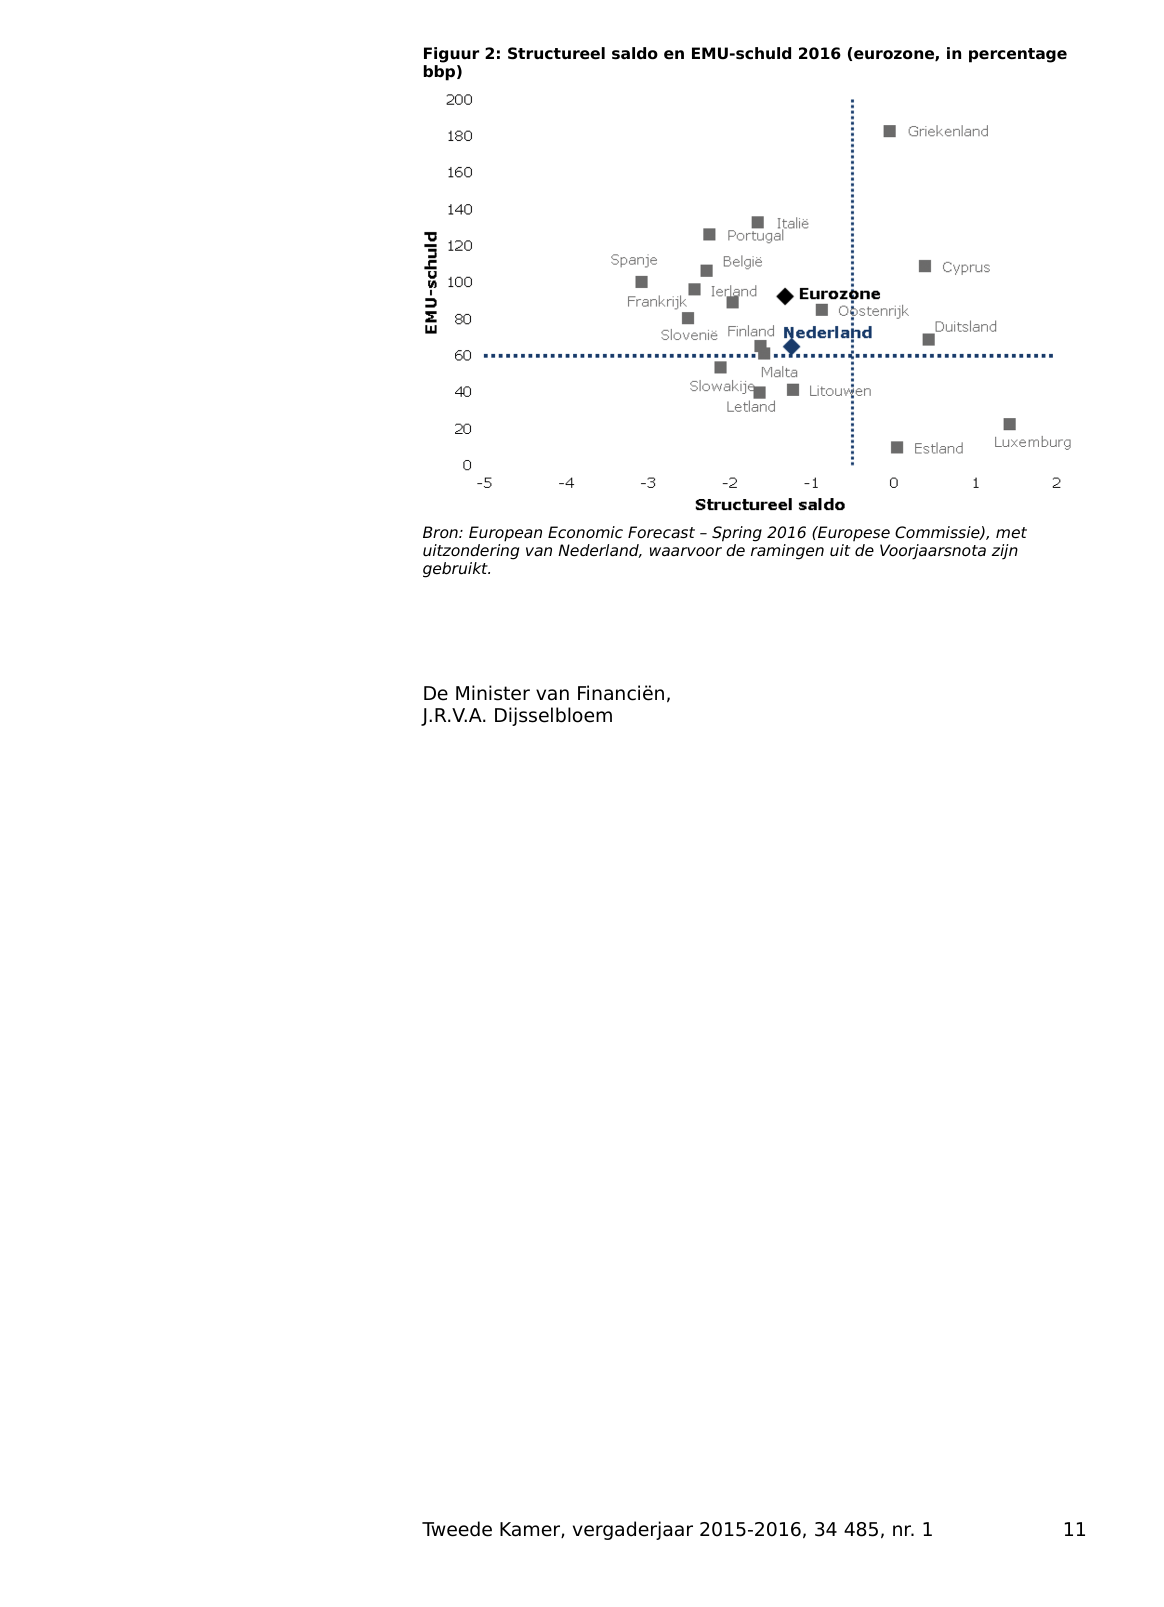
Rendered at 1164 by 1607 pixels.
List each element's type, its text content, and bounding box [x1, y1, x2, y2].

text De Minister van Financiën, J.R.V.A. Dijsselbloem [422, 683, 1087, 727]
picture [422, 92, 1072, 512]
text Bron: European Economic Forecast – Spring 2016 (Europese Commissie), met uitzondering van Nederland, waarvoor de ramingen uit de Voorjaarsnota zijn gebruikt. [422, 524, 1072, 578]
text Figuur 2: Structureel saldo en EMU-schuld 2016 (eurozone, in percentage bbp) [422, 45, 1072, 81]
